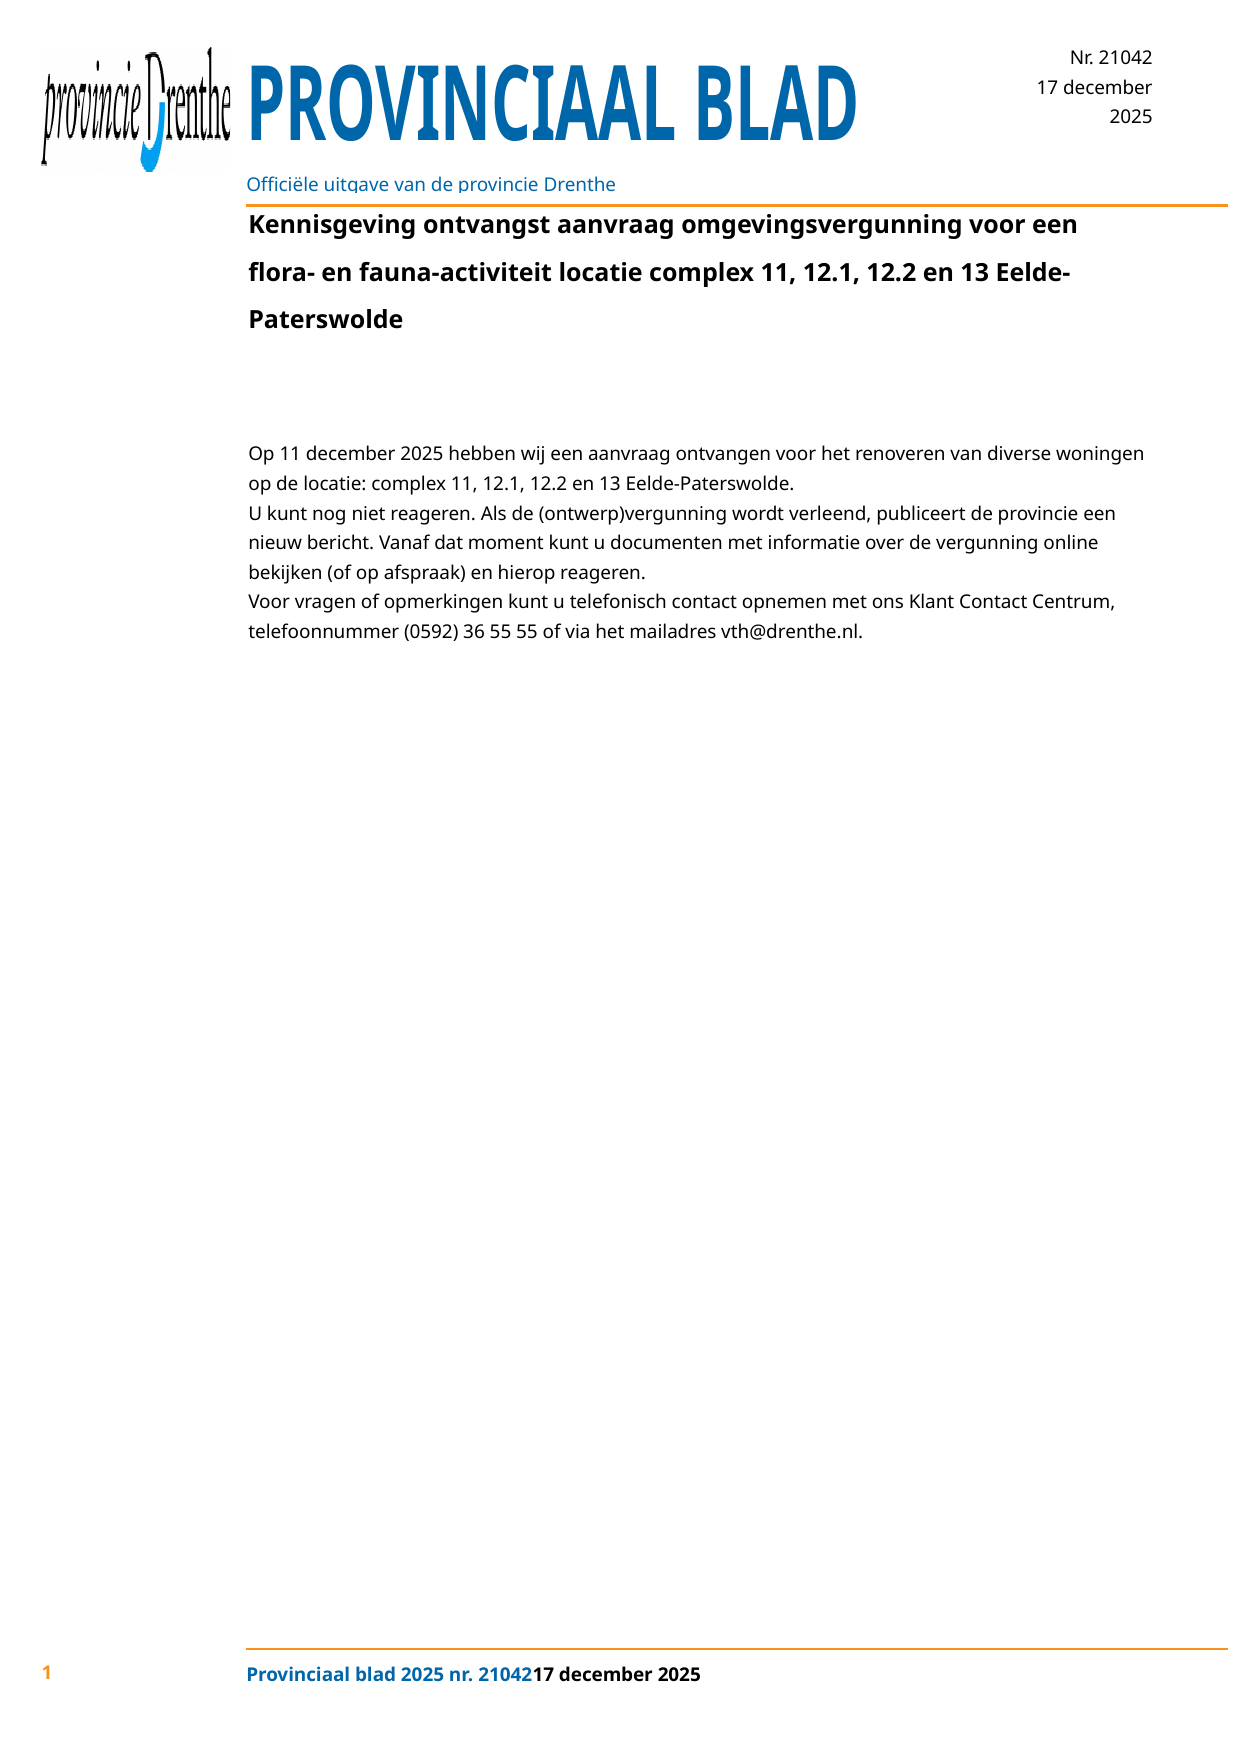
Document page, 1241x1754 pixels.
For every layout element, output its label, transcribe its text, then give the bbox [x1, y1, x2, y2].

text Kennisgeving ontvangst aanvraag omgevingsvergunning voor een flora- en fauna-activiteit locatie complex 11, 12.1, 12.2 en 13 Eelde-Paterswolde [248, 207, 1152, 336]
text Op 11 december 2025 hebben wij een aanvraag ontvangen voor het renoveren van diverse woningen op de locatie: complex 11, 12.1, 12.2 en 13 Eelde-Paterswolde. [248, 441, 1152, 496]
text Voor vragen of opmerkingen kunt u telefonisch contact opnemen met ons Klant Contact Centrum, telefoonnummer (0592) 36 55 55 of via het mailadres vth@drenthe.nl. [248, 588, 1152, 644]
text U kunt nog niet reageren. Als de (ontwerp)vergunning wordt verleend, publiceert de provincie een nieuw bericht. Vanaf dat moment kunt u documenten met informatie over de vergunning online bekijken (of op afspraak) en hierop reageren. [248, 500, 1152, 584]
picture [41, 47, 231, 172]
